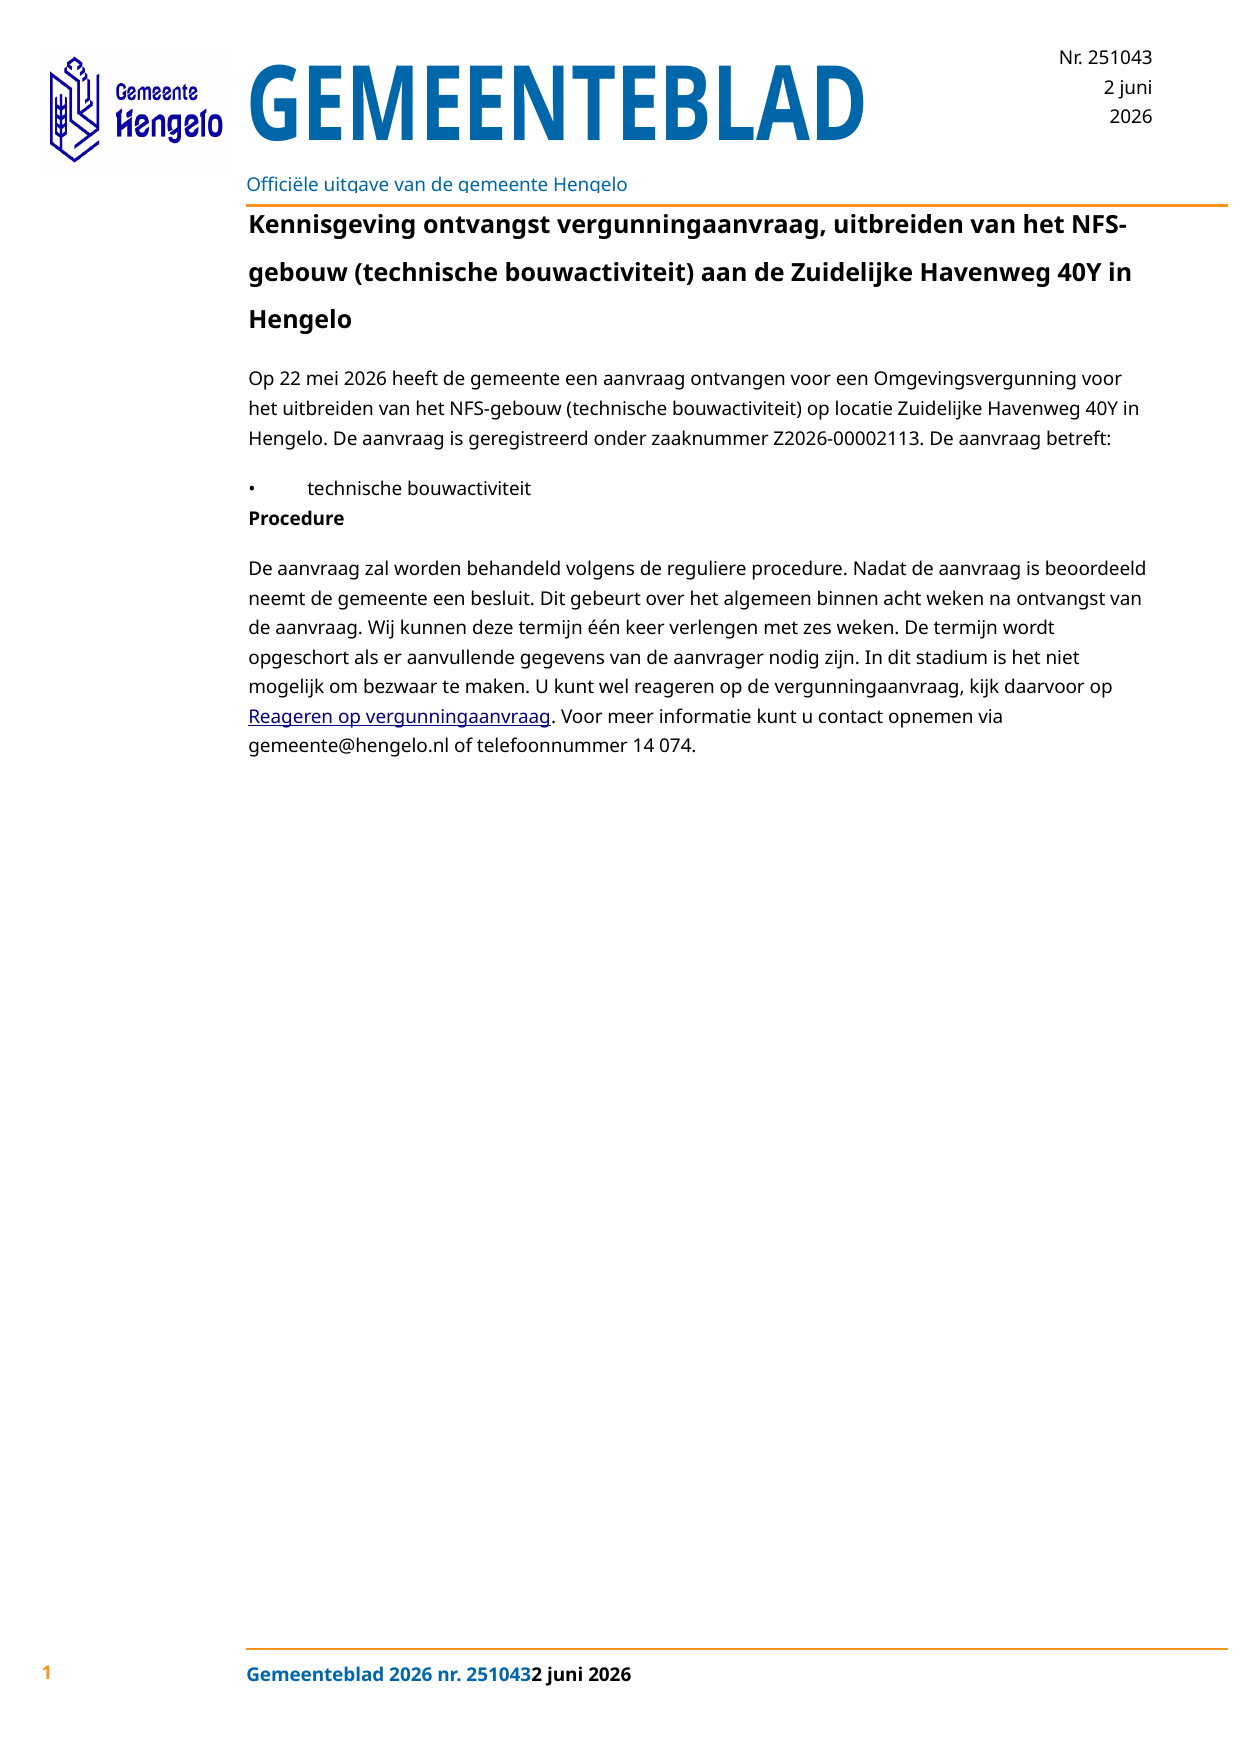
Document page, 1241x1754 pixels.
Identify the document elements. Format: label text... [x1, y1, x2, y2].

text De aanvraag zal worden behandeld volgens de reguliere procedure. Nadat de aanvraag is beoordeeld neemt de gemeente een besluit. Dit gebeurt over het algemeen binnen acht weken na ontvangst van de aanvraag. Wij kunnen deze termijn één keer verlengen met zes weken. De termijn wordt opgeschort als er aanvullende gegevens van de aanvrager nodig zijn. In dit stadium is het niet mogelijk om bezwaar te maken. U kunt wel reageren op de vergunningaanvraag, kijk daarvoor op Reageren op vergunningaanvraag. Voor meer informatie kunt u contact opnemen via gemeente@hengelo.nl of telefoonnummer 14 074. [248, 555, 1152, 758]
list technische bouwactiviteit [248, 475, 1152, 501]
text Procedure [248, 505, 1152, 530]
text Kennisgeving ontvangst vergunningaanvraag, uitbreiden van het NFS-gebouw (technische bouwactiviteit) aan de Zuidelijke Havenweg 40Y in Hengelo [248, 207, 1152, 336]
picture [41, 47, 231, 172]
text Op 22 mei 2026 heeft de gemeente een aanvraag ontvangen voor een Omgevingsvergunning voor het uitbreiden van het NFS-gebouw (technische bouwactiviteit) op locatie Zuidelijke Havenweg 40Y in Hengelo. De aanvraag is geregistreerd onder zaaknummer Z2026-00002113. De aanvraag betreft: [248, 366, 1152, 450]
